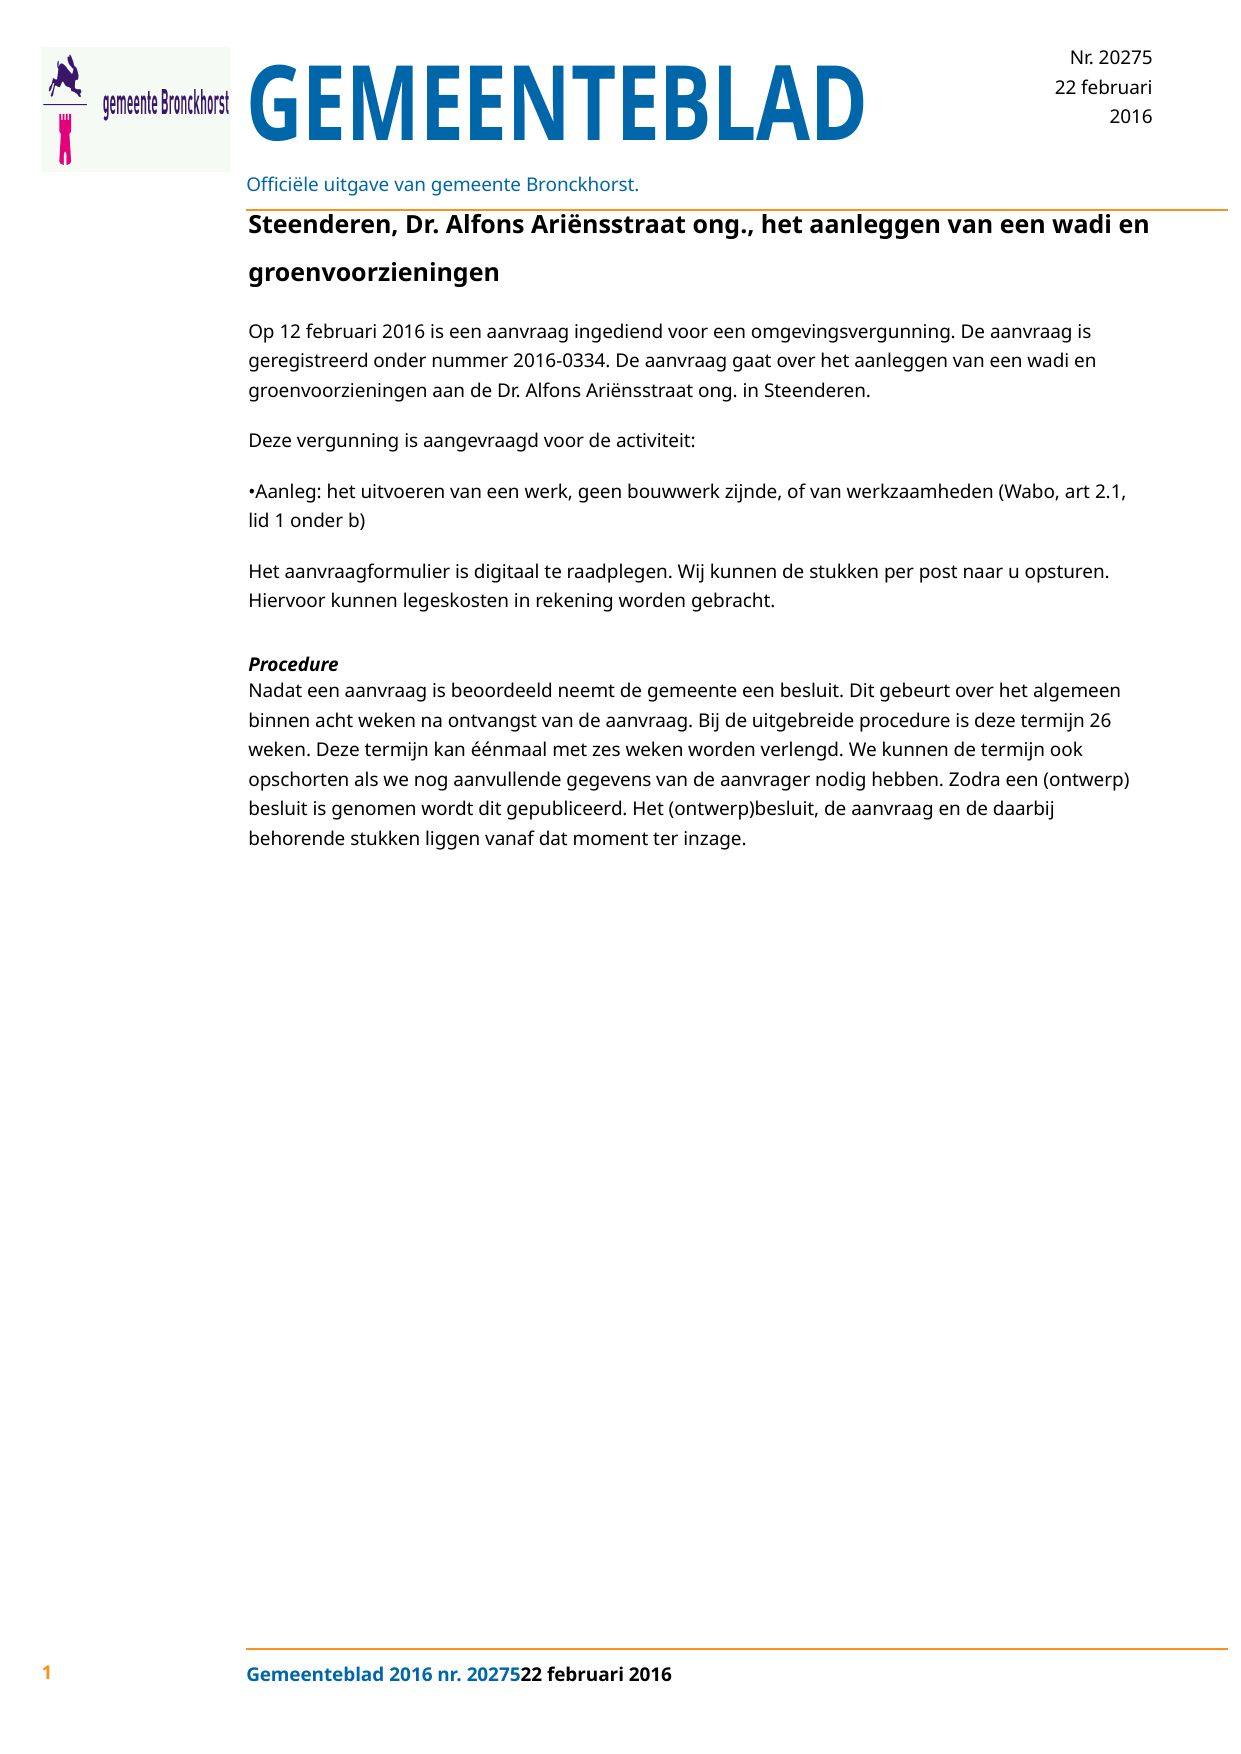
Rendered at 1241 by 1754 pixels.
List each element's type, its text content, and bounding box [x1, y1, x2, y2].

text Op 12 februari 2016 is een aanvraag ingediend voor een omgevingsvergunning. De aanvraag is geregistreerd onder nummer 2016-0334. De aanvraag gaat over het aanleggen van een wadi en groenvoorzieningen aan de Dr. Alfons Ariënsstraat ong. in Steenderen. [248, 318, 1152, 403]
text Nadat een aanvraag is beoordeeld neemt de gemeente een besluit. Dit gebeurt over het algemeen binnen acht weken na ontvangst van de aanvraag. Bij de uitgebreide procedure is deze termijn 26 weken. Deze termijn kan éénmaal met zes weken worden verlengd. We kunnen de termijn ook opschorten als we nog aanvullende gegevens van de aanvrager nodig hebben. Zodra een (ontwerp) besluit is genomen wordt dit gepubliceerd. Het (ontwerp)besluit, de aanvraag en de daarbij behorende stukken liggen vanaf dat moment ter inzage. [248, 677, 1152, 851]
text Procedure [248, 651, 1152, 677]
text •Aanleg: het uitvoeren van een werk, geen bouwwerk zijnde, of van werkzaamheden (Wabo, art 2.1, lid 1 onder b) [248, 478, 1152, 533]
text Het aanvraagformulier is digitaal te raadplegen. Wij kunnen de stukken per post naar u opsturen. Hiervoor kunnen legeskosten in rekening worden gebracht. [248, 558, 1152, 613]
text Steenderen, Dr. Alfons Ariënsstraat ong., het aanleggen van een wadi en groenvoorzieningen [248, 211, 1152, 288]
text Deze vergunning is aangevraagd voor de activiteit: [248, 427, 1152, 453]
picture [41, 47, 231, 172]
